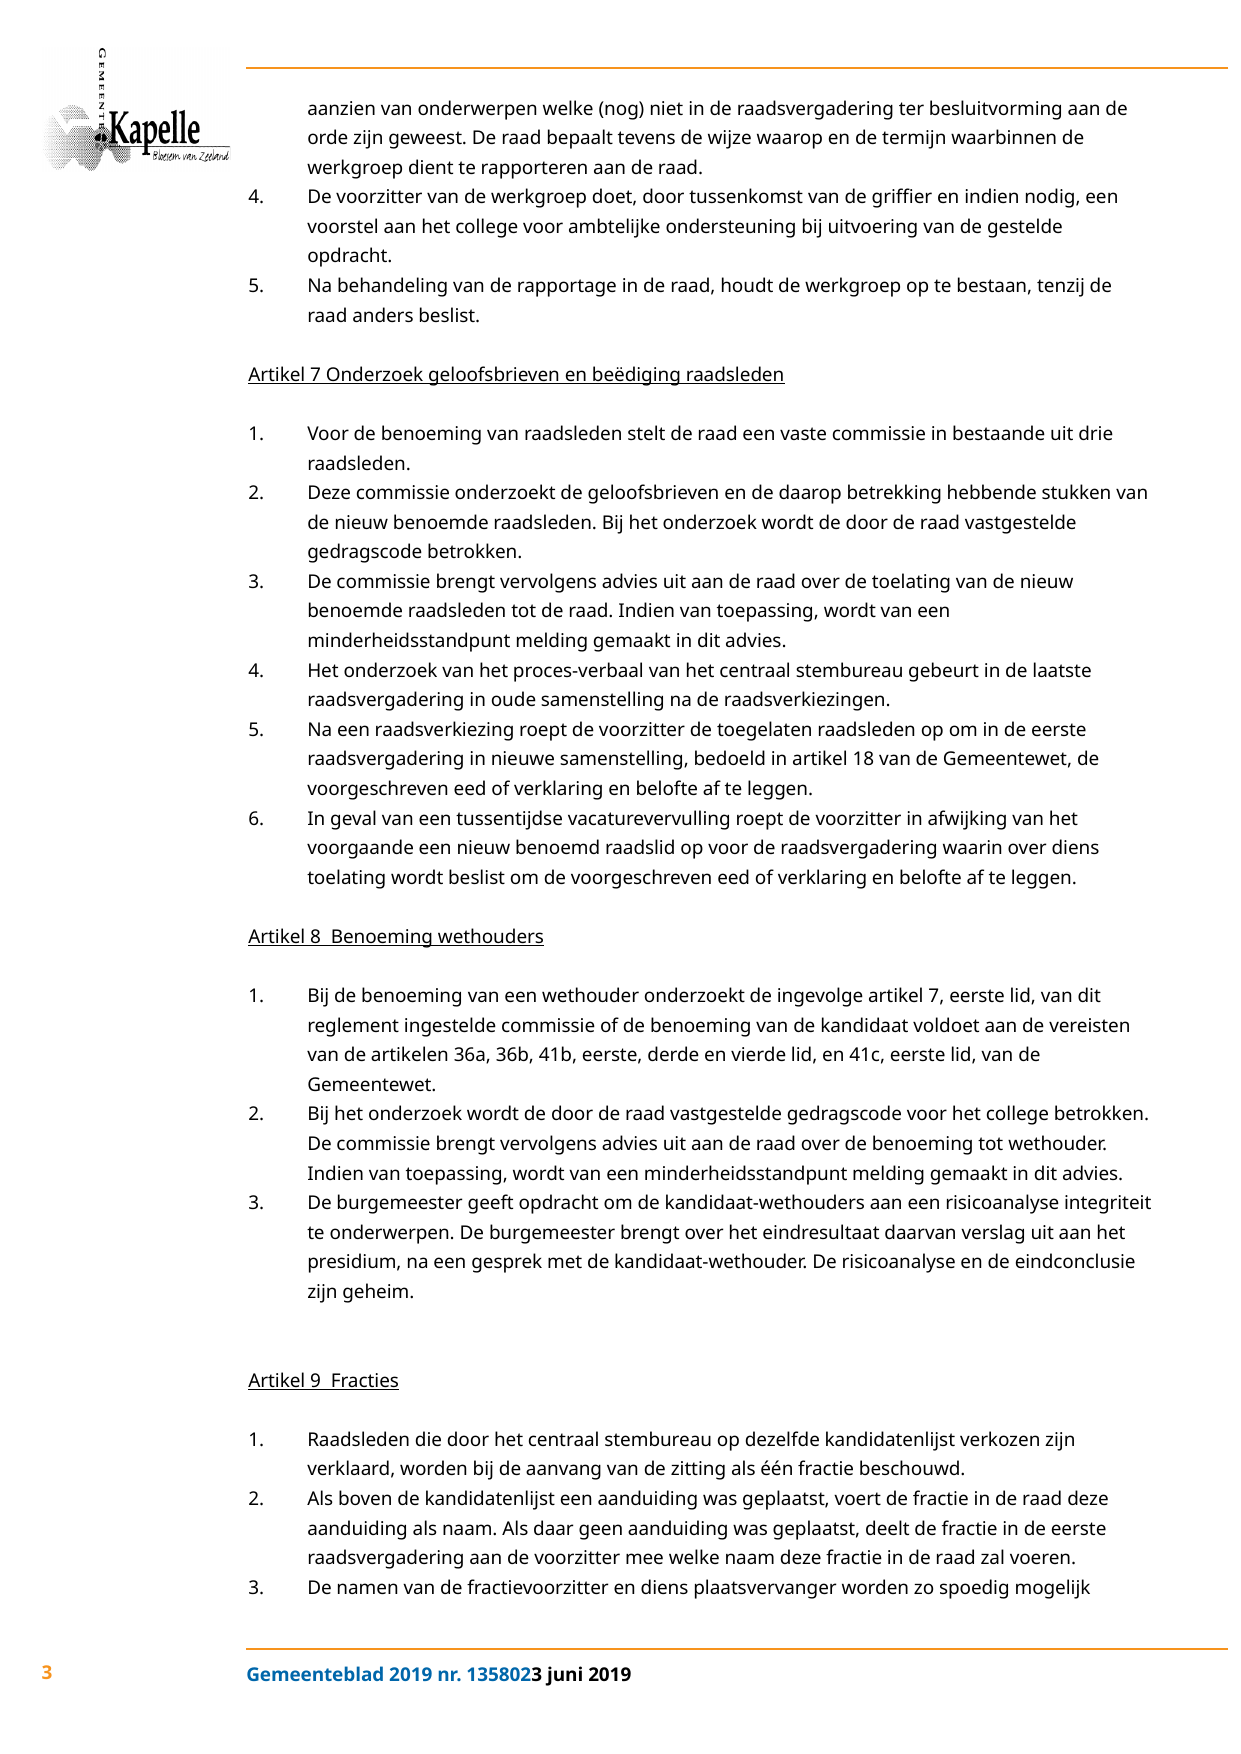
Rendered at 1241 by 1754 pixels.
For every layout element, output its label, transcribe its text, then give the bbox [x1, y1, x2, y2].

list De namen van de fractievoorzitter en diens plaatsvervanger worden zo spoedig mogelijk [248, 1574, 1152, 1600]
list Na een raadsverkiezing roept de voorzitter de toegelaten raadsleden op om in de eerste raadsvergadering in nieuwe samenstelling, bedoeld in artikel 18 van de Gemeentewet, de voorgeschreven eed of verklaring en belofte af te leggen. [248, 716, 1152, 801]
text Artikel 8 Benoeming wethouders [248, 923, 1152, 949]
list Voor de benoeming van raadsleden stelt de raad een vaste commissie in bestaande uit drie raadsleden. [248, 420, 1152, 476]
list De burgemeester geeft opdracht om de kandidaat-wethouders aan een risicoanalyse integriteit te onderwerpen. De burgemeester brengt over het eindresultaat daarvan verslag uit aan het presidium, na een gesprek met de kandidaat-wethouder. De risicoanalyse en de eindconclusie zijn geheim. [248, 1189, 1152, 1304]
list In geval van een tussentijdse vacaturevervulling roept de voorzitter in afwijking van het voorgaande een nieuw benoemd raadslid op voor de raadsvergadering waarin over diens toelating wordt beslist om de voorgeschreven eed of verklaring en belofte af te leggen. [248, 805, 1152, 890]
list Bij het onderzoek wordt de door de raad vastgestelde gedragscode voor het college betrokken. De commissie brengt vervolgens advies uit aan de raad over de benoeming tot wethouder. Indien van toepassing, wordt van een minderheidsstandpunt melding gemaakt in dit advies. [248, 1101, 1152, 1186]
list Deze commissie onderzoekt de geloofsbrieven en de daarop betrekking hebbende stukken van de nieuw benoemde raadsleden. Bij het onderzoek wordt de door de raad vastgestelde gedragscode betrokken. [248, 479, 1152, 564]
list Bij de benoeming van een wethouder onderzoekt de ingevolge artikel 7, eerste lid, van dit reglement ingestelde commissie of de benoeming van de kandidaat voldoet aan de vereisten van de artikelen 36a, 36b, 41b, eerste, derde en vierde lid, en 41c, eerste lid, van de Gemeentewet. [248, 982, 1152, 1097]
list Na behandeling van de rapportage in de raad, houdt de werkgroep op te bestaan, tenzij de raad anders beslist. [248, 272, 1152, 328]
picture [41, 47, 231, 172]
list Het onderzoek van het proces-verbaal van het centraal stembureau gebeurt in de laatste raadsvergadering in oude samenstelling na de raadsverkiezingen. [248, 657, 1152, 712]
text Artikel 9 Fracties [248, 1367, 1152, 1393]
list De voorzitter van de werkgroep doet, door tussenkomst van de griffier en indien nodig, een voorstel aan het college voor ambtelijke ondersteuning bij uitvoering van de gestelde opdracht. [248, 183, 1152, 268]
list Raadsleden die door het centraal stembureau op dezelfde kandidatenlijst verkozen zijn verklaard, worden bij de aanvang van de zitting als één fractie beschouwd. [248, 1426, 1152, 1481]
text Artikel 7 Onderzoek geloofsbrieven en beëdiging raadsleden [248, 361, 1152, 387]
list aanzien van onderwerpen welke (nog) niet in de raadsvergadering ter besluitvorming aan de orde zijn geweest. De raad bepaalt tevens de wijze waarop en de termijn waarbinnen de werkgroep dient te rapporteren aan de raad. [248, 95, 1152, 180]
list De commissie brengt vervolgens advies uit aan de raad over de toelating van de nieuw benoemde raadsleden tot de raad. Indien van toepassing, wordt van een minderheidsstandpunt melding gemaakt in dit advies. [248, 568, 1152, 653]
list Als boven de kandidatenlijst een aanduiding was geplaatst, voert de fractie in de raad deze aanduiding als naam. Als daar geen aanduiding was geplaatst, deelt de fractie in de eerste raadsvergadering aan de voorzitter mee welke naam deze fractie in de raad zal voeren. [248, 1485, 1152, 1570]
